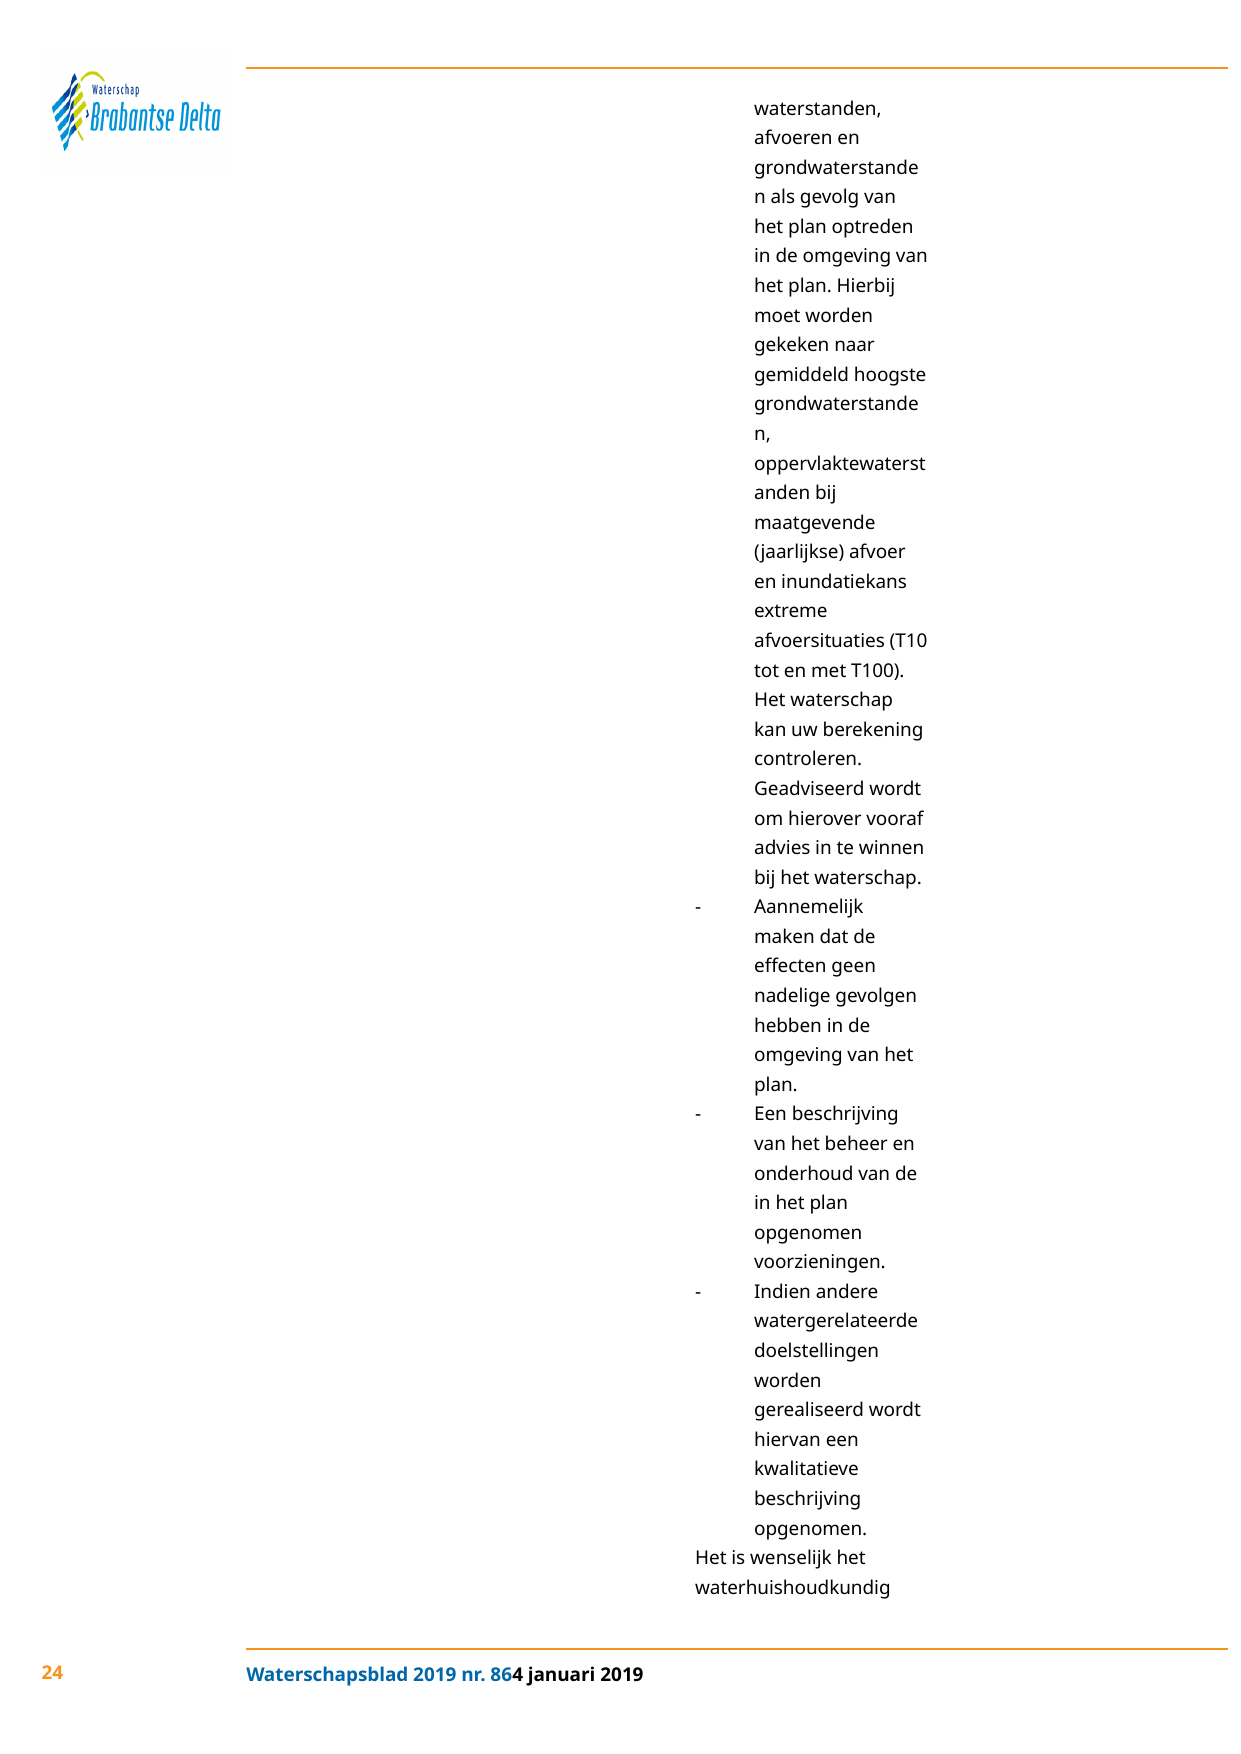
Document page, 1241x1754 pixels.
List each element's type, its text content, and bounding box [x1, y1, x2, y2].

picture [41, 47, 231, 172]
table_cell [248, 95, 471, 1600]
table_cell waterstanden, afvoeren en grondwaterstanden als gevolg van het plan optreden in de omgeving van het plan. Hierbij moet worden gekeken naar gemiddeld hoogste grondwaterstanden, oppervlaktewaterstanden bij maatgevende (jaarlijkse) afvoer en inundatiekans extreme afvoersituaties (T10 tot en met T100). Het waterschap kan uw berekening controleren. Geadviseerd wordt om hierover vooraf advies in te winnen bij het waterschap. Aannemelijk maken dat de effecten geen nadelige gevolgen hebben in de omgeving van het plan. Een beschrijving van het beheer en onderhoud van de in het plan opgenomen voorzieningen. Indien andere watergerelateerde doelstellingen worden gerealiseerd wordt hiervan een kwalitatieve beschrijving opgenomen. Het is wenselijk het waterhuishoudkundig [695, 95, 928, 1600]
table_cell [928, 95, 1152, 1600]
table_cell [471, 95, 695, 1600]
